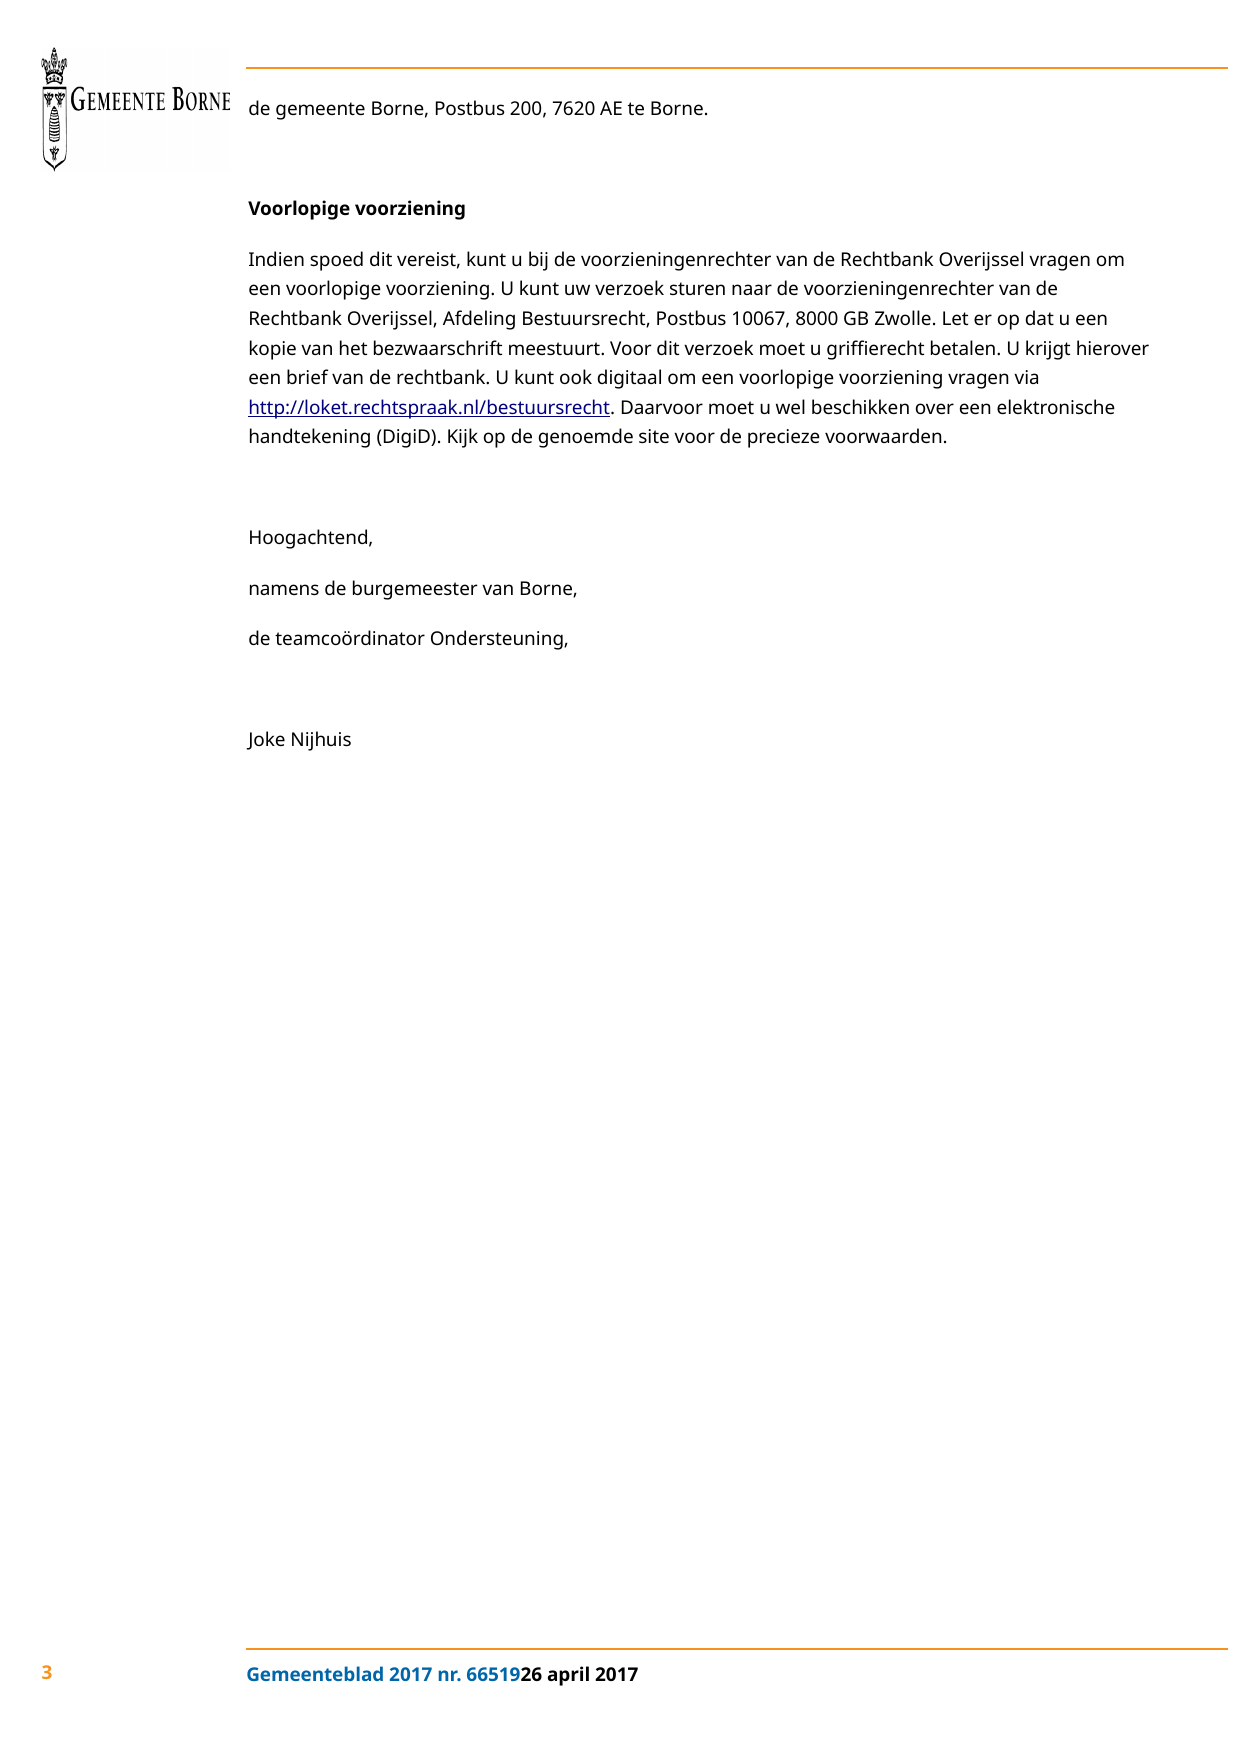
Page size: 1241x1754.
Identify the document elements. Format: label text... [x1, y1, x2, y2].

text de gemeente Borne, Postbus 200, 7620 AE te Borne. [248, 95, 1152, 121]
text Joke Nijhuis [248, 726, 1152, 752]
text namens de burgemeester van Borne, [248, 575, 1152, 601]
text Hoogachtend, [248, 524, 1152, 550]
text Indien spoed dit vereist, kunt u bij de voorzieningenrechter van de Rechtbank Overijssel vragen om een voorlopige voorziening. U kunt uw verzoek sturen naar de voorzieningenrechter van de Rechtbank Overijssel, Afdeling Bestuursrecht, Postbus 10067, 8000 GB Zwolle. Let er op dat u een kopie van het bezwaarschrift meestuurt. Voor dit verzoek moet u griffierecht betalen. U krijgt hierover een brief van de rechtbank. U kunt ook digitaal om een voorlopige voorziening vragen via http://loket.rechtspraak.nl/bestuursrecht. Daarvoor moet u wel beschikken over een elektronische handtekening (DigiD). Kijk op de genoemde site voor de precieze voorwaarden. [248, 246, 1152, 449]
text de teamcoördinator Ondersteuning, [248, 625, 1152, 651]
picture [41, 47, 231, 172]
text Voorlopige voorziening [248, 196, 1152, 221]
